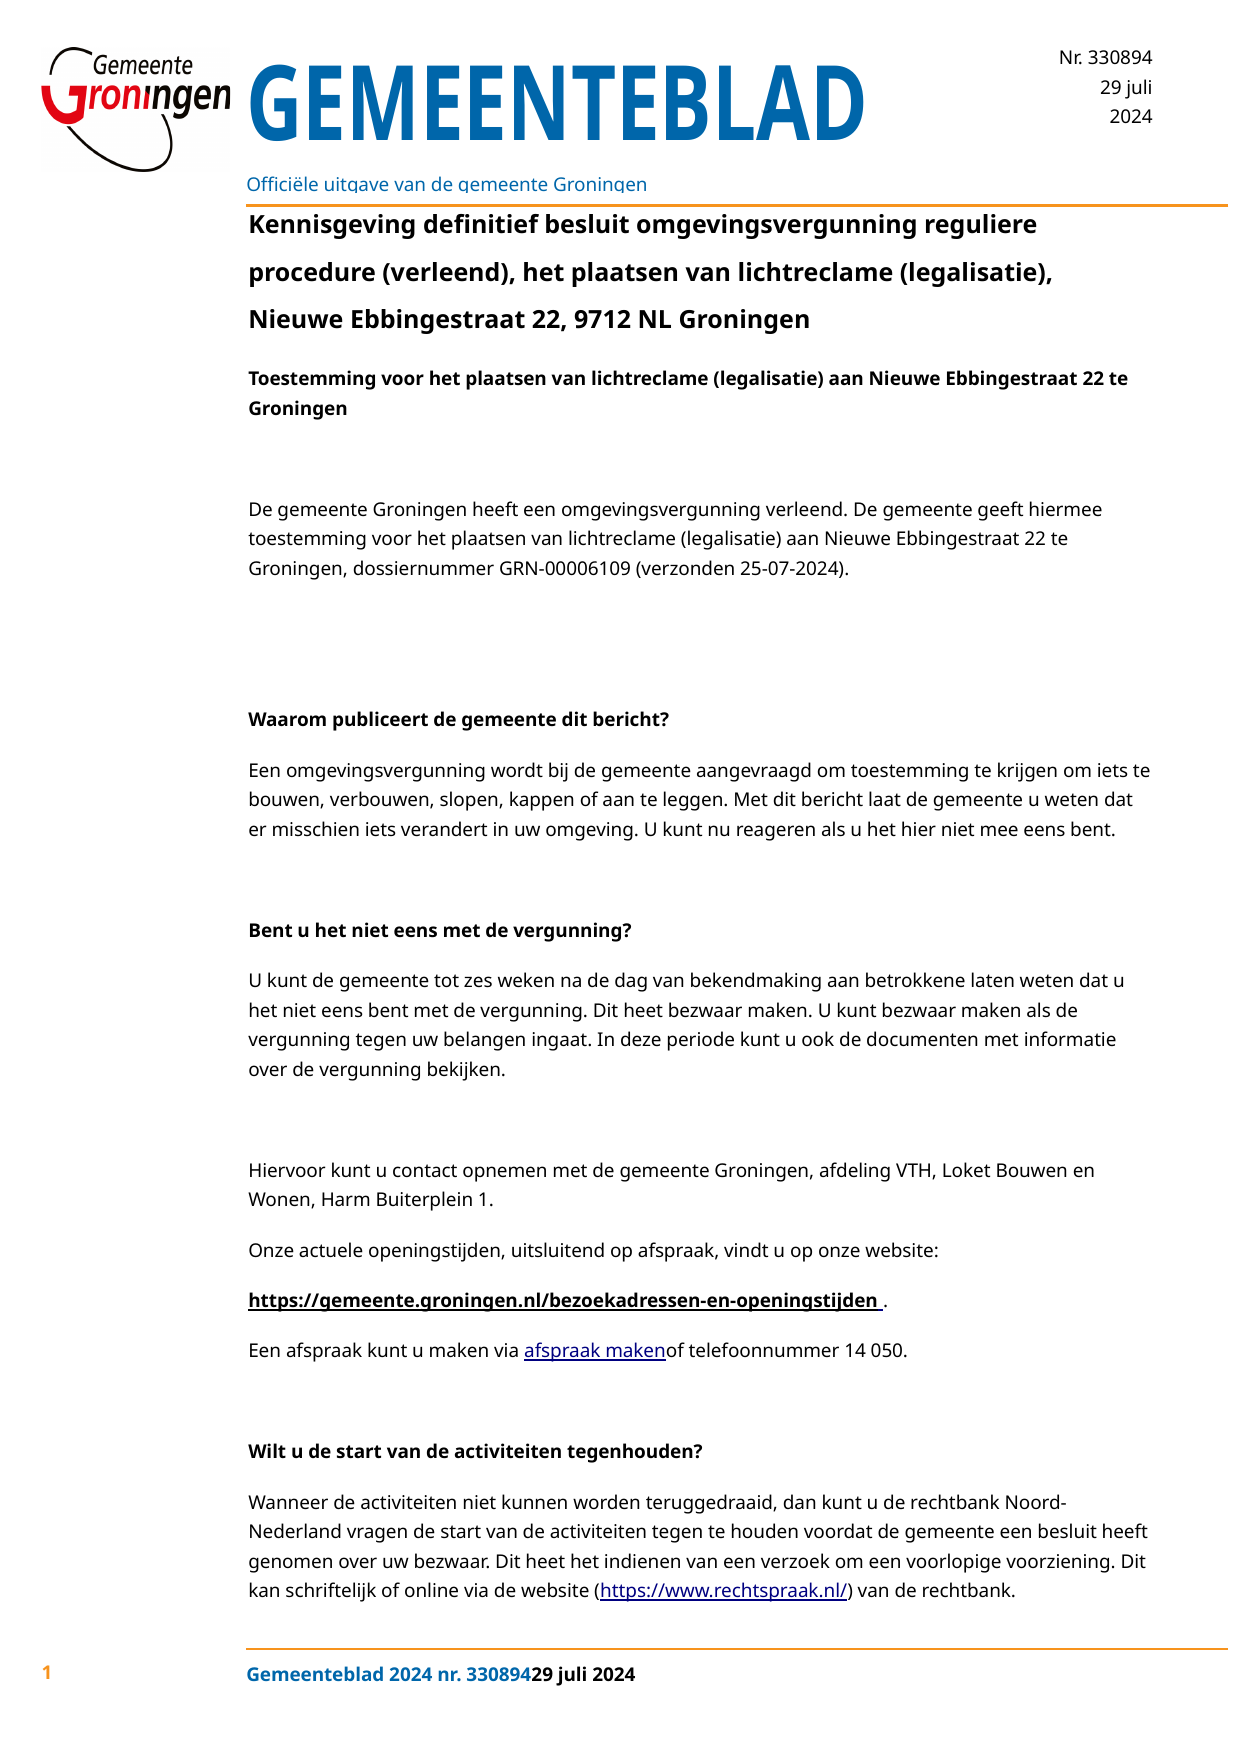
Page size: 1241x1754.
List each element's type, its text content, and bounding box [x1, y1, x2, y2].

text Waarom publiceert de gemeente dit bericht? [248, 706, 1152, 732]
text Toestemming voor het plaatsen van lichtreclame (legalisatie) aan Nieuwe Ebbingestraat 22 te Groningen [248, 366, 1152, 421]
text Hiervoor kunt u contact opnemen met de gemeente Groningen, afdeling VTH, Loket Bouwen en Wonen, Harm Buiterplein 1. [248, 1157, 1152, 1212]
text Onze actuele openingstijden, uitsluitend op afspraak, vindt u op onze website: [248, 1237, 1152, 1262]
text Wanneer de activiteiten niet kunnen worden teruggedraaid, dan kunt u de rechtbank Noord-Nederland vragen de start van de activiteiten tegen te houden voordat de gemeente een besluit heeft genomen over uw bezwaar. Dit heet het indienen van een verzoek om een voorlopige voorziening. Dit kan schriftelijk of online via de website (https://www.rechtspraak.nl/) van de rechtbank. [248, 1489, 1152, 1603]
text Bent u het niet eens met de vergunning? [248, 917, 1152, 942]
text Wilt u de start van de activiteiten tegenhouden? [248, 1438, 1152, 1464]
text U kunt de gemeente tot zes weken na de dag van bekendmaking aan betrokkene laten weten dat u het niet eens bent met de vergunning. Dit heet bezwaar maken. U kunt bezwaar maken als de vergunning tegen uw belangen ingaat. In deze periode kunt u ook de documenten met informatie over de vergunning bekijken. [248, 967, 1152, 1082]
text Een omgevingsvergunning wordt bij de gemeente aangevraagd om toestemming te krijgen om iets te bouwen, verbouwen, slopen, kappen of aan te leggen. Met dit bericht laat de gemeente u weten dat er misschien iets verandert in uw omgeving. U kunt nu reageren als u het hier niet mee eens bent. [248, 757, 1152, 842]
text Kennisgeving definitief besluit omgevingsvergunning reguliere procedure (verleend), het plaatsen van lichtreclame (legalisatie), Nieuwe Ebbingestraat 22, 9712 NL Groningen [248, 207, 1152, 336]
picture [41, 47, 231, 172]
text De gemeente Groningen heeft een omgevingsvergunning verleend. De gemeente geeft hiermee toestemming voor het plaatsen van lichtreclame (legalisatie) aan Nieuwe Ebbingestraat 22 te Groningen, dossiernummer GRN-00006109 (verzonden 25-07-2024). [248, 496, 1152, 581]
text https://gemeente.groningen.nl/bezoekadressen-en-openingstijden . [248, 1287, 1152, 1313]
text Een afspraak kunt u maken via afspraak makenof telefoonnummer 14 050. [248, 1338, 1152, 1363]
